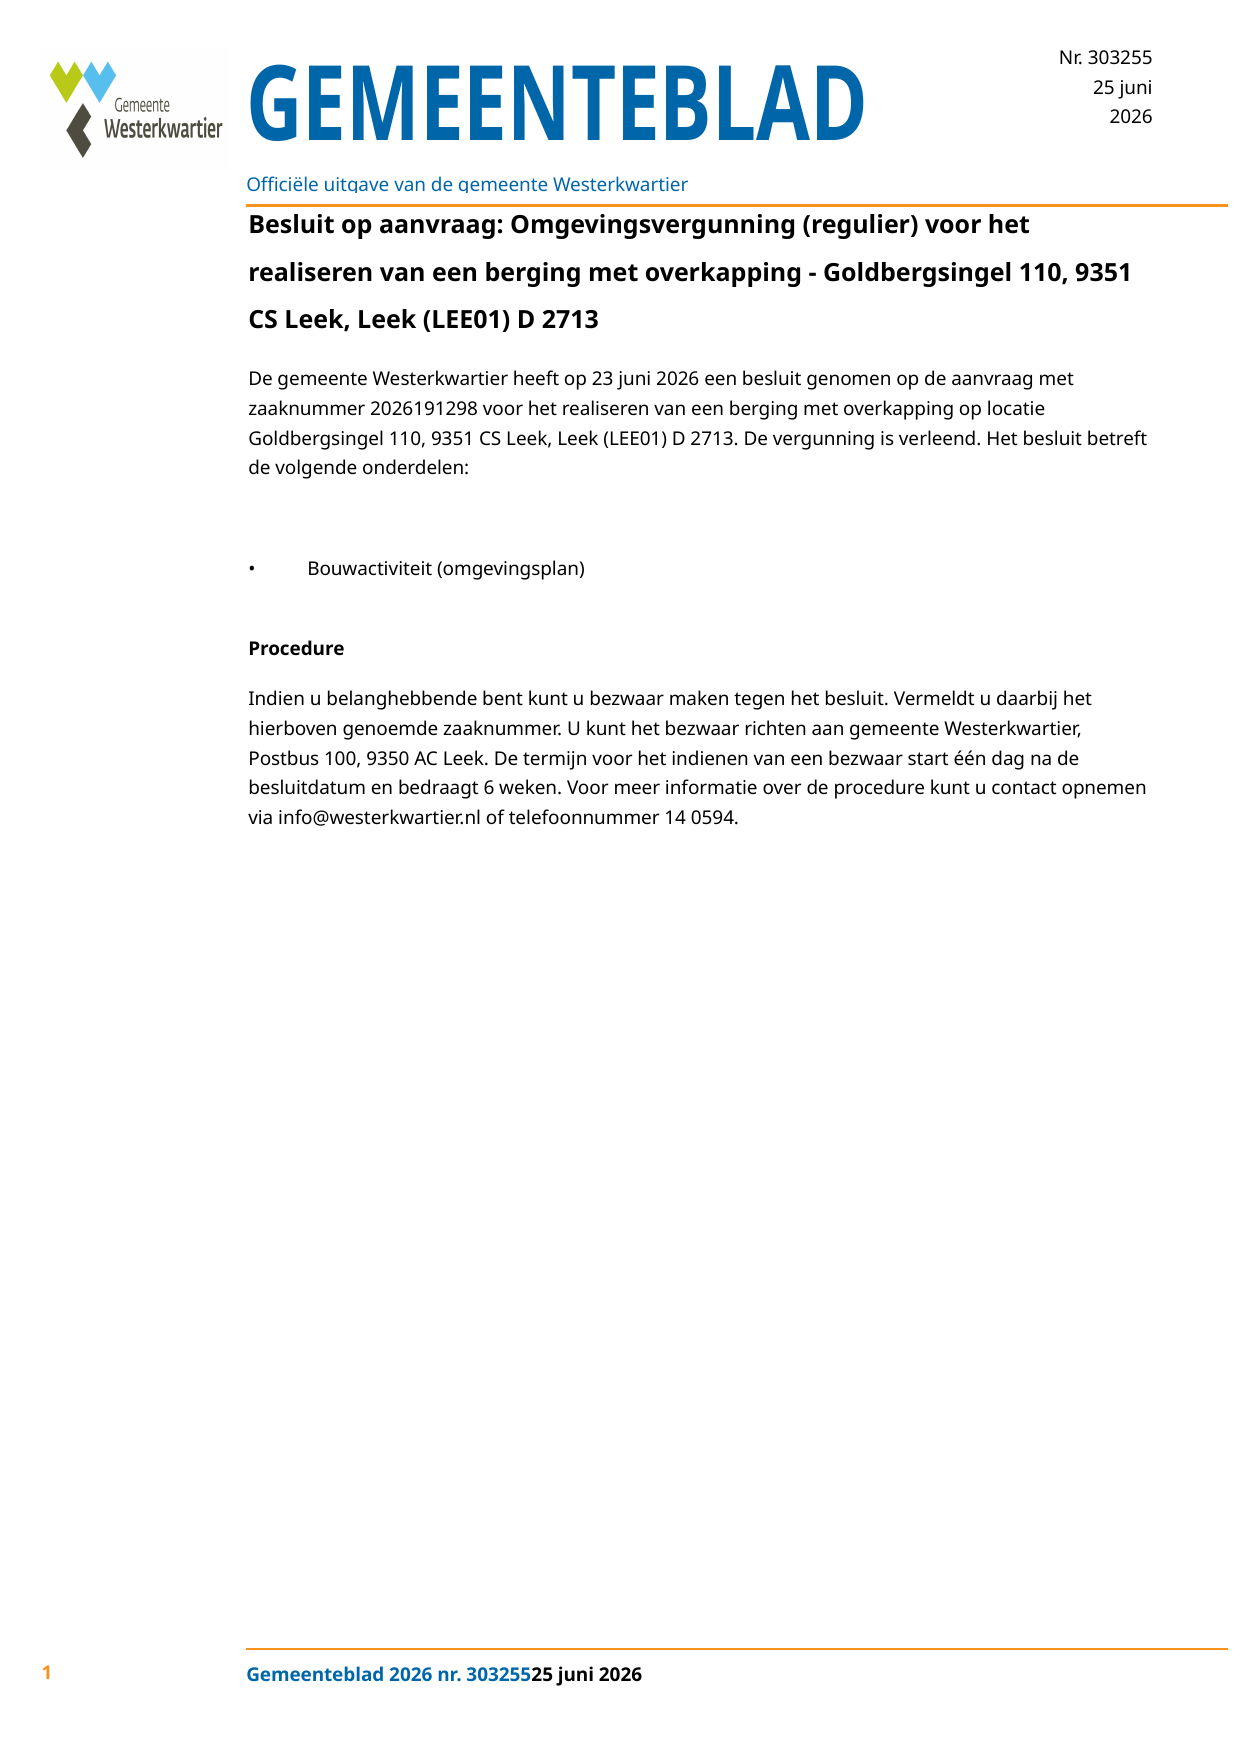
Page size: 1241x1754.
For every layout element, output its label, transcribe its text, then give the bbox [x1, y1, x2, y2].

text Besluit op aanvraag: Omgevingsvergunning (regulier) voor het realiseren van een berging met overkapping - Goldbergsingel 110, 9351 CS Leek, Leek (LEE01) D 2713 [248, 207, 1152, 336]
text Indien u belanghebbende bent kunt u bezwaar maken tegen het besluit. Vermeldt u daarbij het hierboven genoemde zaaknummer. U kunt het bezwaar richten aan gemeente Westerkwartier, Postbus 100, 9350 AC Leek. De termijn voor het indienen van een bezwaar start één dag na de besluitdatum en bedraagt 6 weken. Voor meer informatie over de procedure kunt u contact opnemen via info@westerkwartier.nl of telefoonnummer 14 0594. [248, 686, 1152, 829]
list Bouwactiviteit (omgevingsplan) [248, 555, 1152, 581]
picture [41, 47, 231, 172]
text Procedure [248, 635, 1152, 661]
text De gemeente Westerkwartier heeft op 23 juni 2026 een besluit genomen op de aanvraag met zaaknummer 2026191298 voor het realiseren van een berging met overkapping op locatie Goldbergsingel 110, 9351 CS Leek, Leek (LEE01) D 2713. De vergunning is verleend. Het besluit betreft de volgende onderdelen: [248, 366, 1152, 480]
